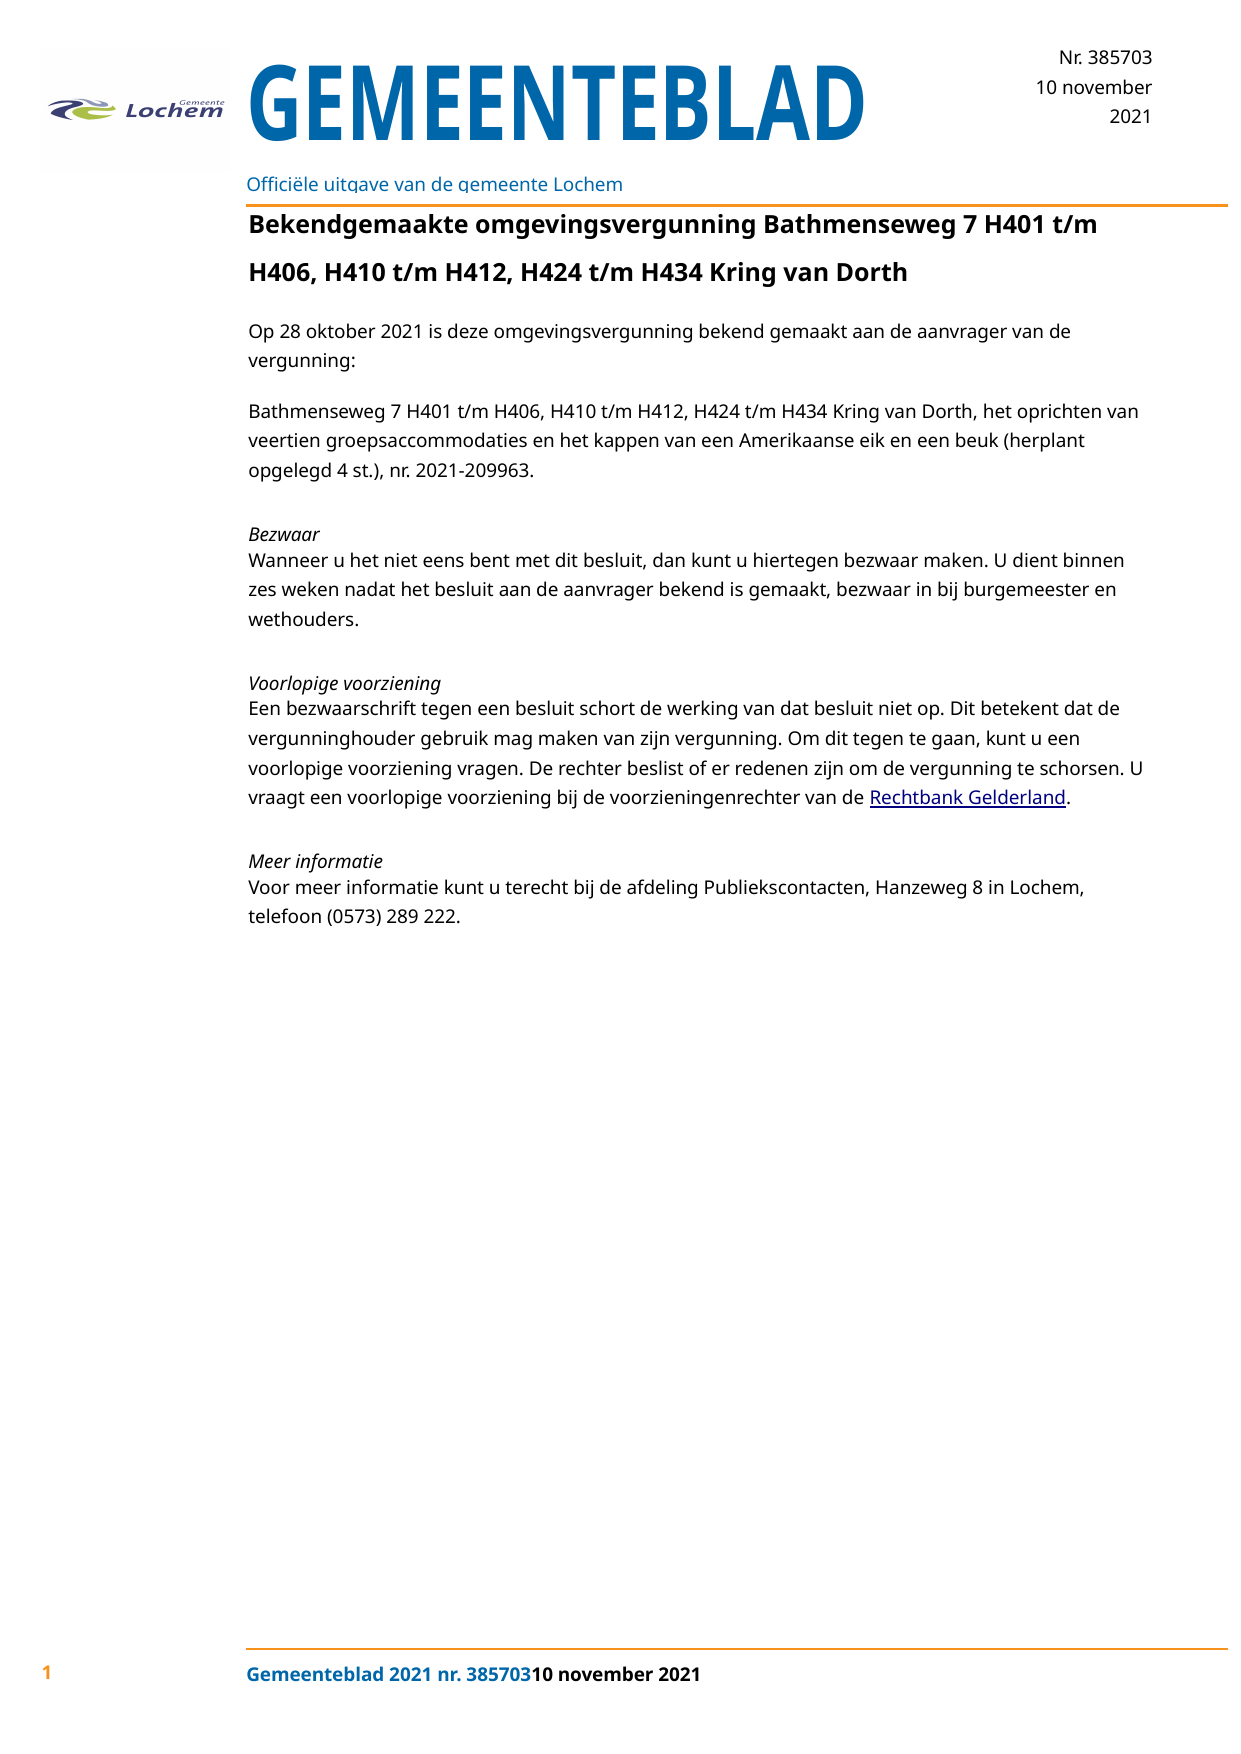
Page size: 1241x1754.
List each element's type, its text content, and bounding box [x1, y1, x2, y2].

text Bekendgemaakte omgevingsvergunning Bathmenseweg 7 H401 t/m H406, H410 t/m H412, H424 t/m H434 Kring van Dorth [248, 207, 1152, 288]
text Een bezwaarschrift tegen een besluit schort de werking van dat besluit niet op. Dit betekent dat de vergunninghouder gebruik mag maken van zijn vergunning. Om dit tegen te gaan, kunt u een voorlopige voorziening vragen. De rechter beslist of er redenen zijn om de vergunning te schorsen. U vraagt een voorlopige voorziening bij de voorzieningenrechter van de Rechtbank Gelderland. [248, 696, 1152, 810]
text Wanneer u het niet eens bent met dit besluit, dan kunt u hiertegen bezwaar maken. U dient binnen zes weken nadat het besluit aan de aanvrager bekend is gemaakt, bezwaar in bij burgemeester en wethouders. [248, 547, 1152, 632]
text Bezwaar [248, 521, 1152, 547]
text Op 28 oktober 2021 is deze omgevingsvergunning bekend gemaakt aan de aanvrager van de vergunning: [248, 318, 1152, 373]
text Meer informatie [248, 848, 1152, 874]
text Voorlopige voorziening [248, 670, 1152, 696]
text Bathmenseweg 7 H401 t/m H406, H410 t/m H412, H424 t/m H434 Kring van Dorth, het oprichten van veertien groepsaccommodaties en het kappen van een Amerikaanse eik en een beuk (herplant opgelegd 4 st.), nr. 2021-209963. [248, 398, 1152, 483]
picture [41, 47, 231, 172]
text Voor meer informatie kunt u terecht bij de afdeling Publiekscontacten, Hanzeweg 8 in Lochem, telefoon (0573) 289 222. [248, 874, 1152, 929]
